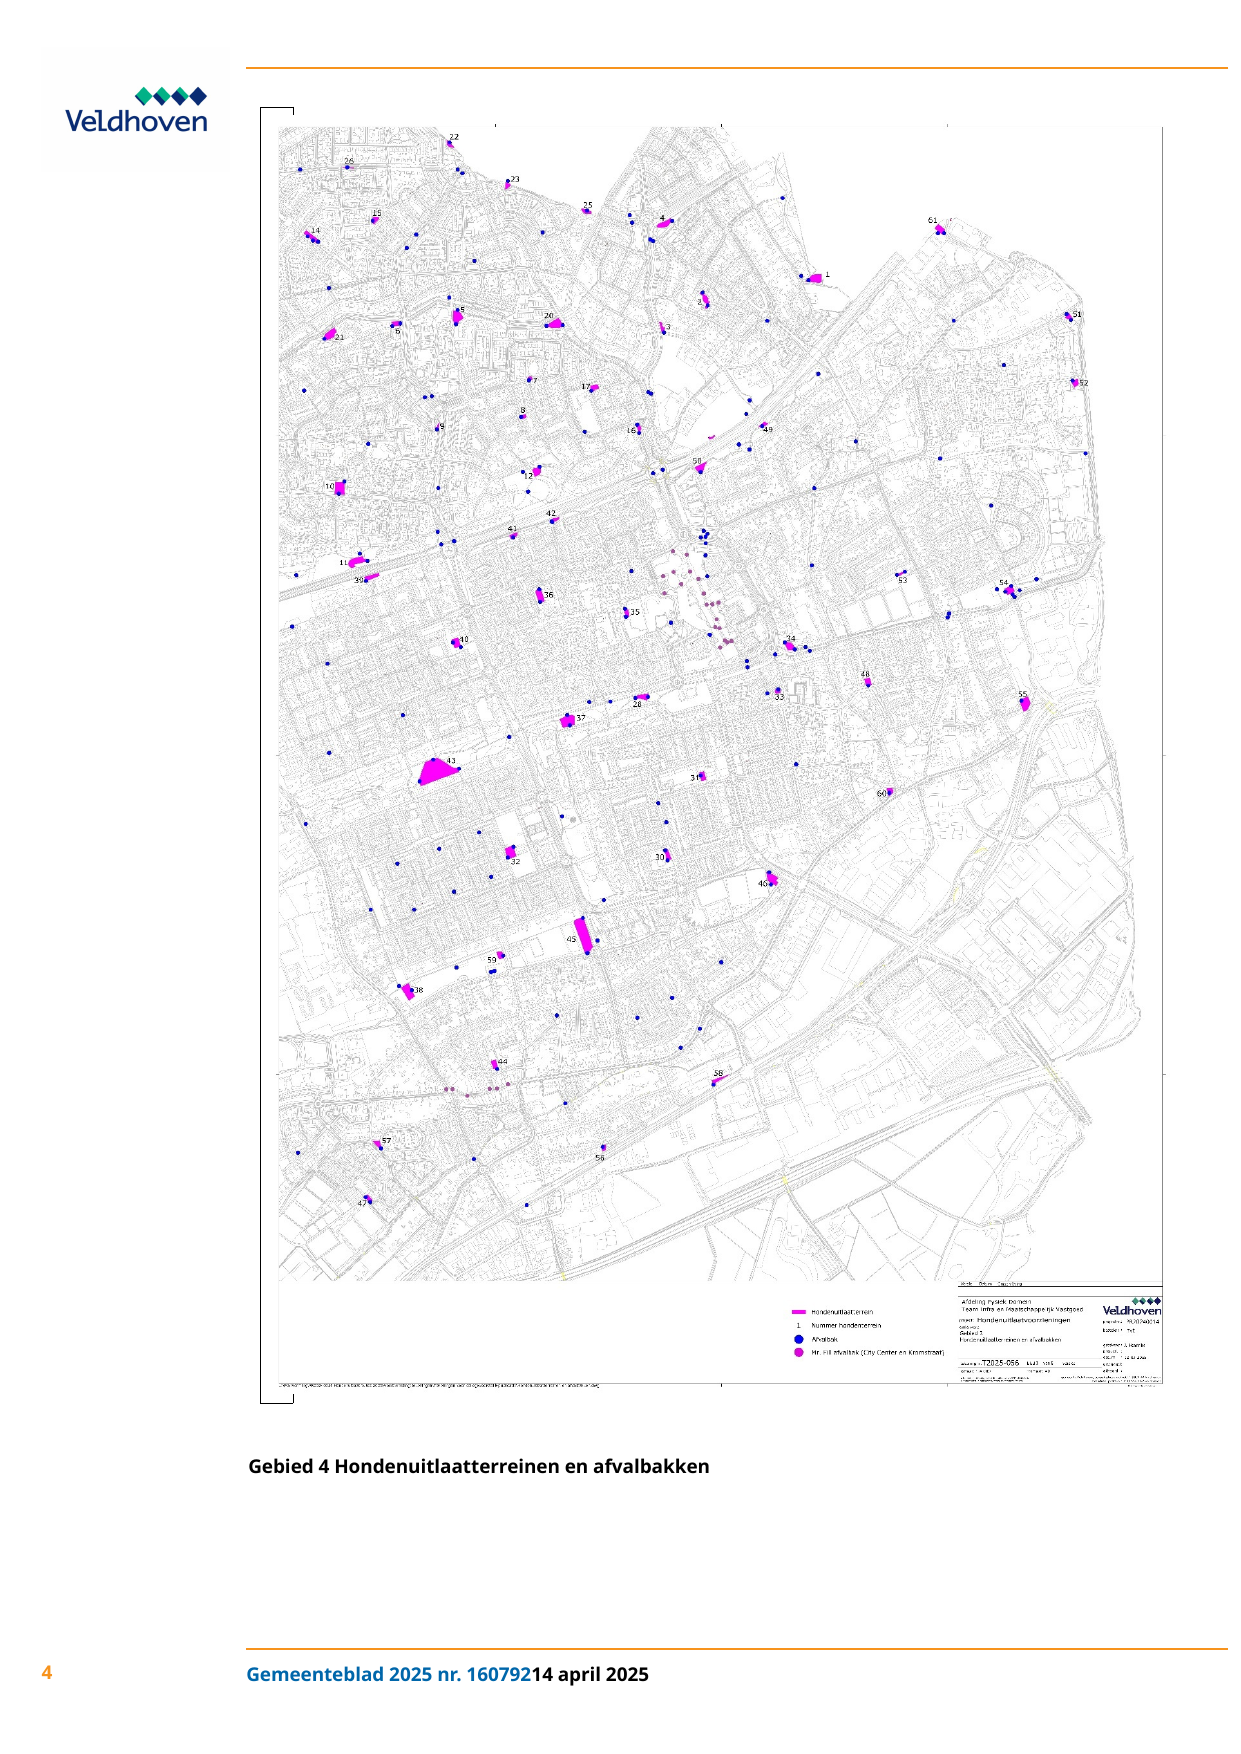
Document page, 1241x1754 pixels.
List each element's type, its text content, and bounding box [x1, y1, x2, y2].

picture [41, 47, 231, 172]
picture [268, 115, 1173, 1394]
text Gebied 4 Hondenuitlaatterreinen en afvalbakken [248, 1453, 1152, 1479]
